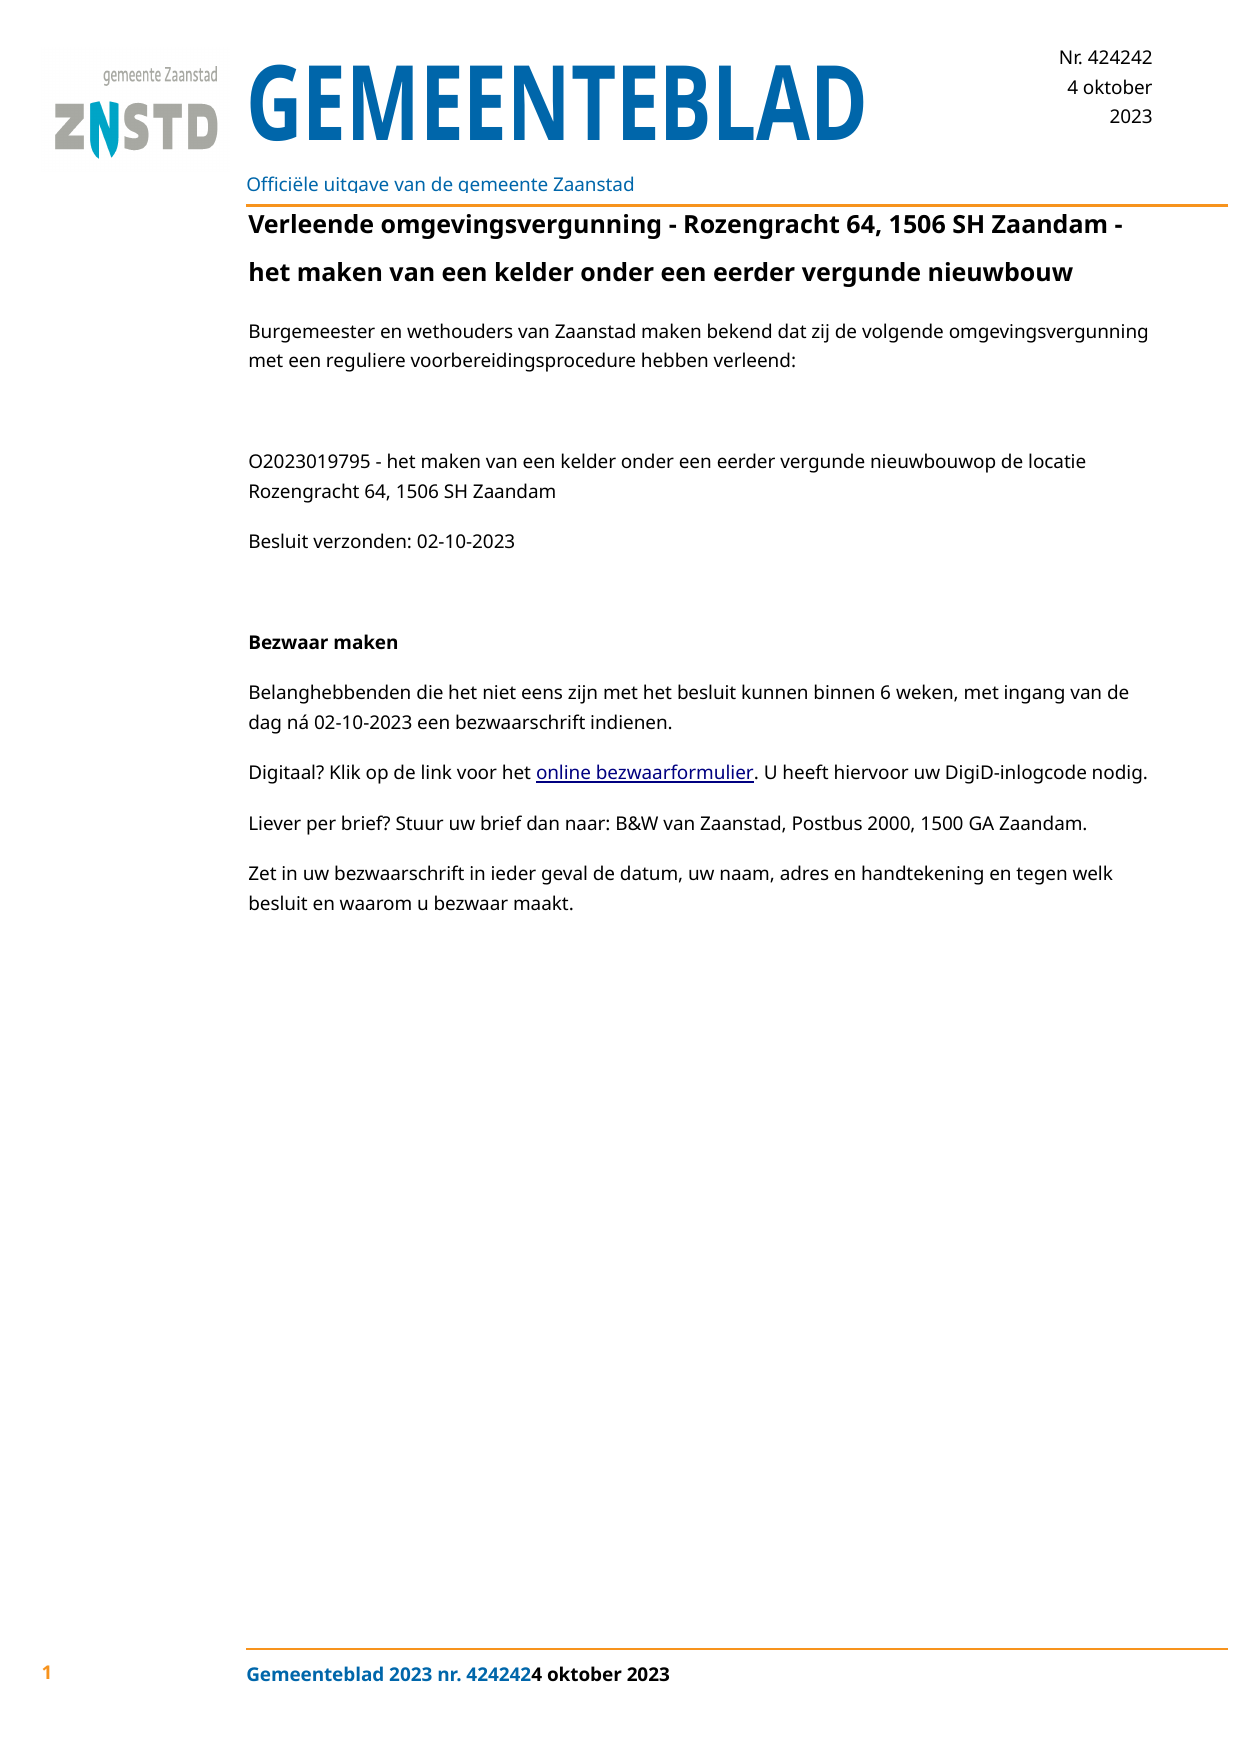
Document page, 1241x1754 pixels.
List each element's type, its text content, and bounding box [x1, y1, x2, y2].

text O2023019795 - het maken van een kelder onder een eerder vergunde nieuwbouwop de locatie Rozengracht 64, 1506 SH Zaandam [248, 448, 1152, 504]
text Digitaal? Klik op de link voor het online bezwaarformulier. U heeft hiervoor uw DigiD-inlogcode nodig. [248, 759, 1152, 785]
text Verleende omgevingsvergunning - Rozengracht 64, 1506 SH Zaandam - het maken van een kelder onder een eerder vergunde nieuwbouw [248, 207, 1152, 288]
text Belanghebbenden die het niet eens zijn met het besluit kunnen binnen 6 weken, met ingang van de dag ná 02-10-2023 een bezwaarschrift indienen. [248, 679, 1152, 735]
picture [41, 47, 231, 172]
text Besluit verzonden: 02-10-2023 [248, 528, 1152, 554]
text Bezwaar maken [248, 629, 1152, 655]
text Burgemeester en wethouders van Zaanstad maken bekend dat zij de volgende omgevingsvergunning met een reguliere voorbereidingsprocedure hebben verleend: [248, 318, 1152, 373]
text Zet in uw bezwaarschrift in ieder geval de datum, uw naam, adres en handtekening en tegen welk besluit en waarom u bezwaar maakt. [248, 860, 1152, 916]
text Liever per brief? Stuur uw brief dan naar: B&W van Zaanstad, Postbus 2000, 1500 GA Zaandam. [248, 810, 1152, 836]
